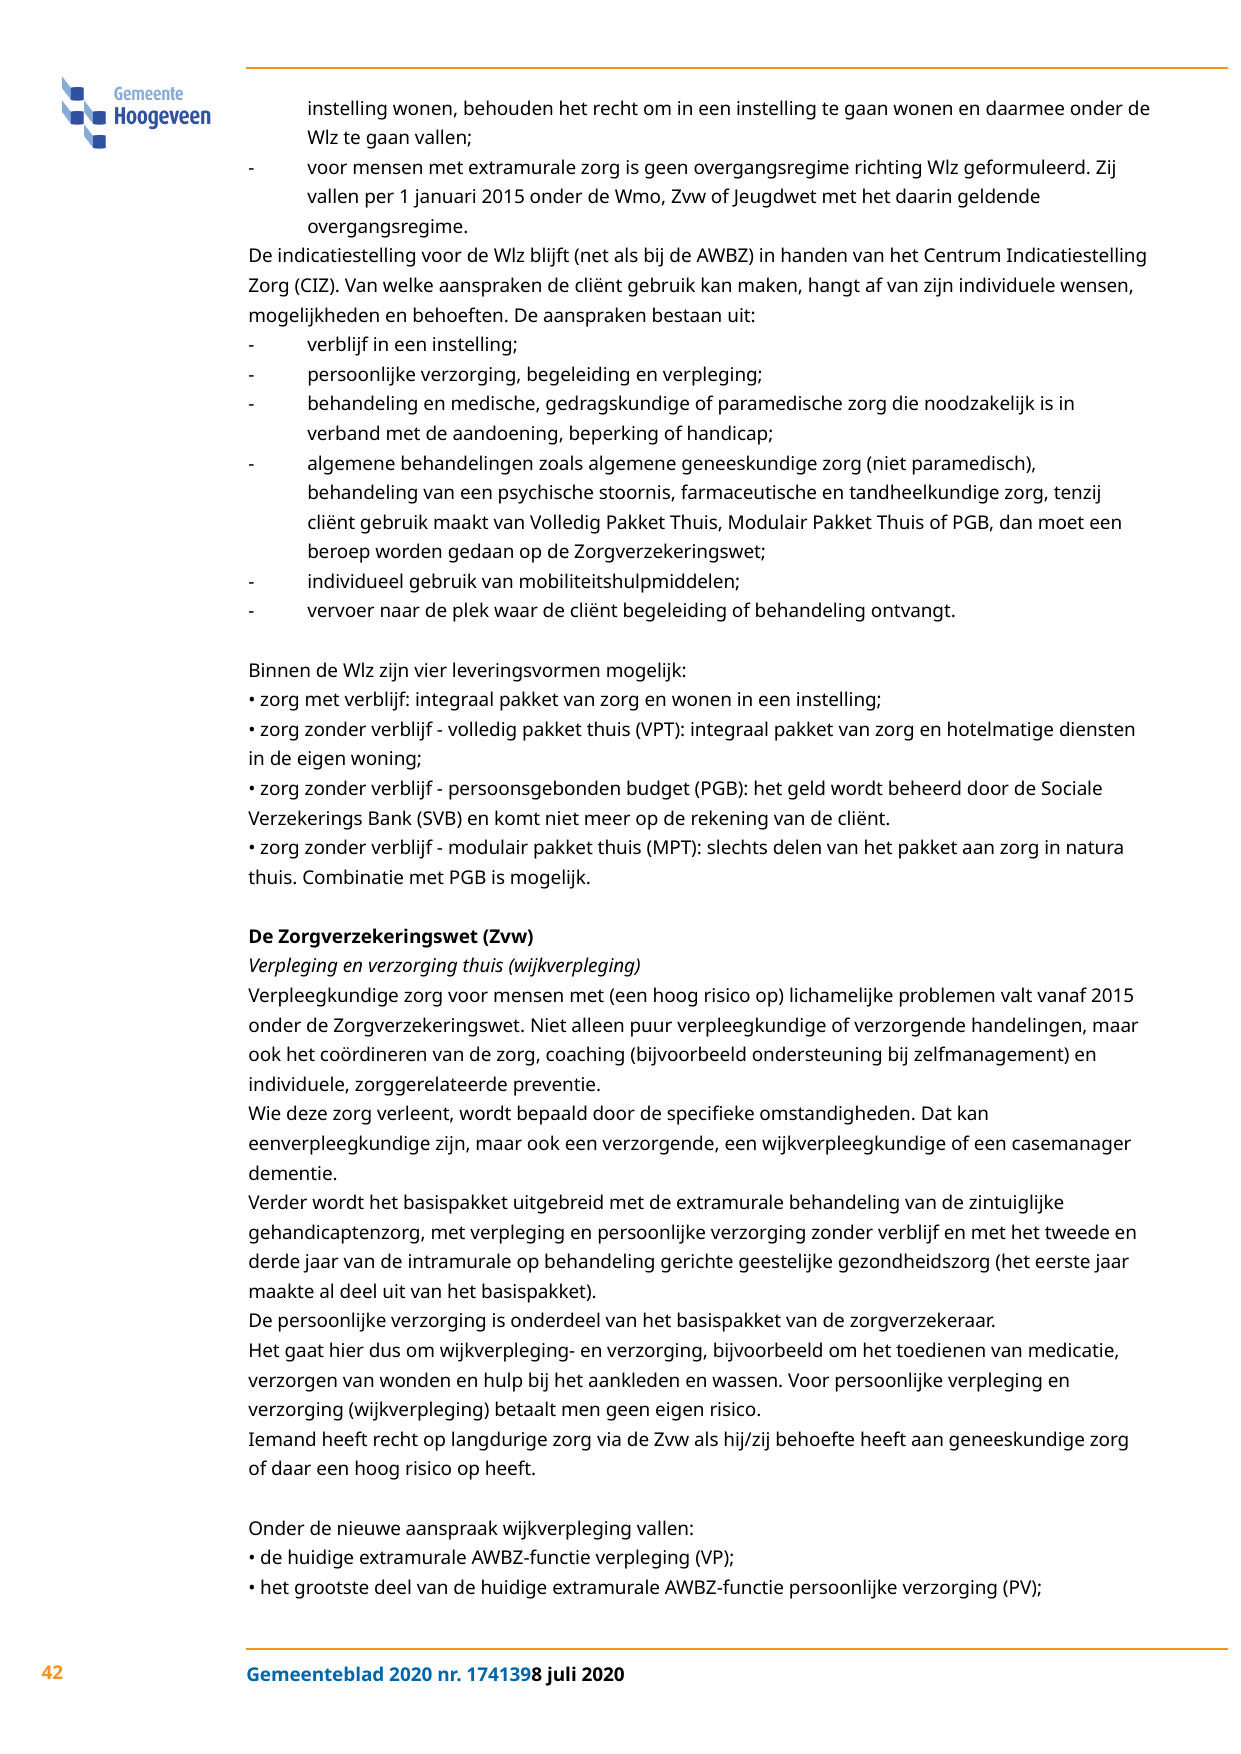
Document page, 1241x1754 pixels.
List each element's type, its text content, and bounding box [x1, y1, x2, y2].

list behandeling en medische, gedragskundige of paramedische zorg die noodzakelijk is in verband met de aandoening, beperking of handicap; [248, 391, 1152, 446]
text • zorg zonder verblijf - modulair pakket thuis (MPT): slechts delen van het pakket aan zorg in natura thuis. Combinatie met PGB is mogelijk. [248, 834, 1152, 890]
text Iemand heeft recht op langdurige zorg via de Zvw als hij/zij behoefte heeft aan geneeskundige zorg of daar een hoog risico op heeft. [248, 1426, 1152, 1481]
text Verder wordt het basispakket uitgebreid met de extramurale behandeling van de zintuiglijke gehandicaptenzorg, met verpleging en persoonlijke verzorging zonder verblijf en met het tweede en derde jaar van de intramurale op behandeling gerichte geestelijke gezondheidszorg (het eerste jaar maakte al deel uit van het basispakket). [248, 1189, 1152, 1304]
text De persoonlijke verzorging is onderdeel van het basispakket van de zorgverzekeraar. [248, 1308, 1152, 1333]
list voor mensen met extramurale zorg is geen overgangsregime richting Wlz geformuleerd. Zij vallen per 1 januari 2015 onder de Wmo, Zvw of Jeugdwet met het daarin geldende overgangsregime. [248, 154, 1152, 239]
list verblijf in een instelling; [248, 331, 1152, 357]
text Verpleegkundige zorg voor mensen met (een hoog risico op) lichamelijke problemen valt vanaf 2015 onder de Zorgverzekeringswet. Niet alleen puur verpleegkundige of verzorgende handelingen, maar ook het coördineren van de zorg, coaching (bijvoorbeeld ondersteuning bij zelfmanagement) en individuele, zorggerelateerde preventie. [248, 982, 1152, 1097]
text De Zorgverzekeringswet (Zvw) [248, 923, 1152, 949]
text Binnen de Wlz zijn vier leveringsvormen mogelijk: [248, 657, 1152, 683]
text • zorg zonder verblijf - volledig pakket thuis (VPT): integraal pakket van zorg en hotelmatige diensten in de eigen woning; [248, 716, 1152, 771]
picture [41, 47, 231, 172]
text Wie deze zorg verleent, wordt bepaald door de specifieke omstandigheden. Dat kan eenverpleegkundige zijn, maar ook een verzorgende, een wijkverpleegkundige of een casemanager dementie. [248, 1101, 1152, 1186]
text Het gaat hier dus om wijkverpleging- en verzorging, bijvoorbeeld om het toedienen van medicatie, verzorgen van wonden en hulp bij het aankleden en wassen. Voor persoonlijke verpleging en verzorging (wijkverpleging) betaalt men geen eigen risico. [248, 1337, 1152, 1422]
text • zorg met verblijf: integraal pakket van zorg en wonen in een instelling; [248, 686, 1152, 712]
list algemene behandelingen zoals algemene geneeskundige zorg (niet paramedisch), behandeling van een psychische stoornis, farmaceutische en tandheelkundige zorg, tenzij cliënt gebruik maakt van Volledig Pakket Thuis, Modulair Pakket Thuis of PGB, dan moet een beroep worden gedaan op de Zorgverzekeringswet; [248, 450, 1152, 564]
text Onder de nieuwe aanspraak wijkverpleging vallen: [248, 1515, 1152, 1541]
text • het grootste deel van de huidige extramurale AWBZ-functie persoonlijke verzorging (PV); [248, 1574, 1152, 1600]
list individueel gebruik van mobiliteitshulpmiddelen; [248, 568, 1152, 594]
list persoonlijke verzorging, begeleiding en verpleging; [248, 361, 1152, 387]
text De indicatiestelling voor de Wlz blijft (net als bij de AWBZ) in handen van het Centrum Indicatiestelling Zorg (CIZ). Van welke aanspraken de cliënt gebruik kan maken, hangt af van zijn individuele wensen, mogelijkheden en behoeften. De aanspraken bestaan uit: [248, 243, 1152, 328]
list instelling wonen, behouden het recht om in een instelling te gaan wonen en daarmee onder de Wlz te gaan vallen; [248, 95, 1152, 150]
text • zorg zonder verblijf - persoonsgebonden budget (PGB): het geld wordt beheerd door de Sociale Verzekerings Bank (SVB) en komt niet meer op de rekening van de cliënt. [248, 775, 1152, 831]
text • de huidige extramurale AWBZ-functie verpleging (VP); [248, 1544, 1152, 1570]
list vervoer naar de plek waar de cliënt begeleiding of behandeling ontvangt. [248, 598, 1152, 623]
text Verpleging en verzorging thuis (wijkverpleging) [248, 953, 1152, 978]
